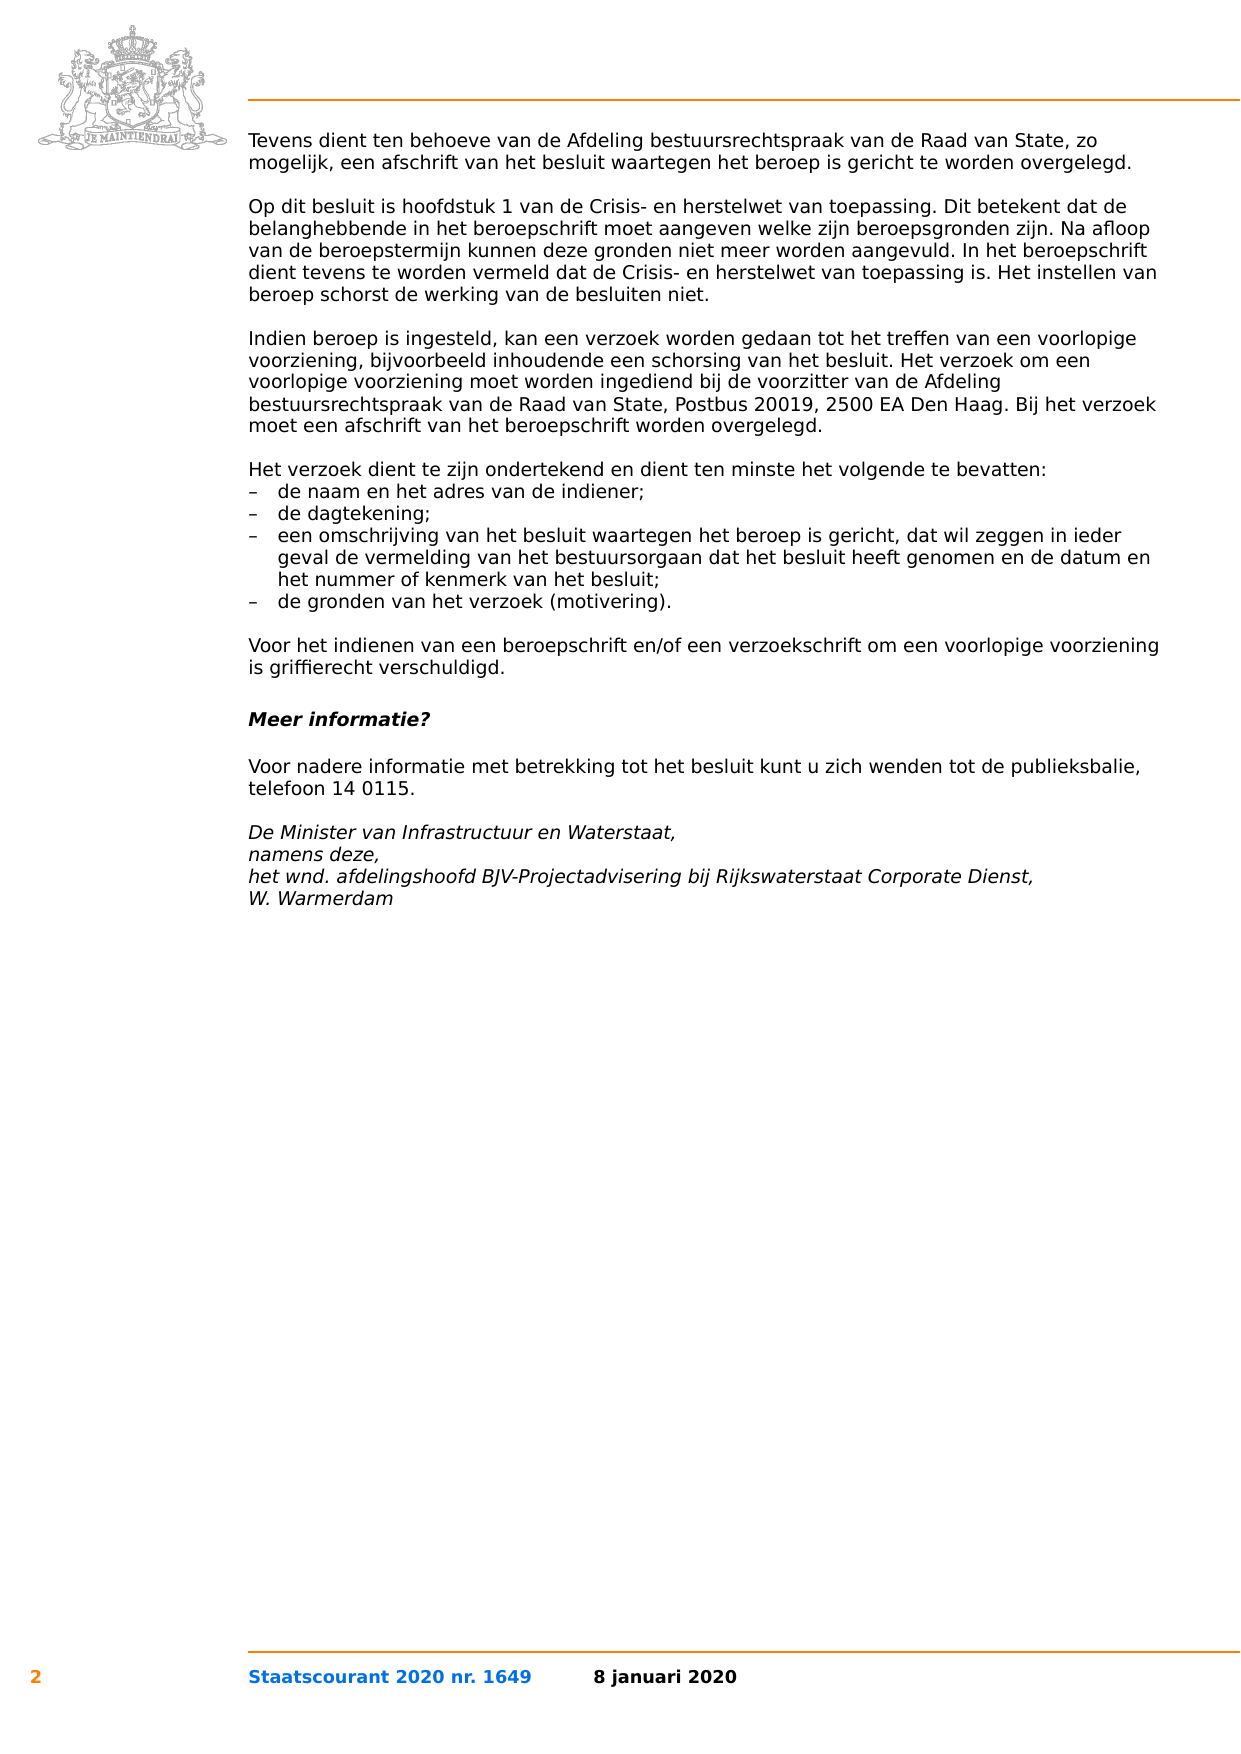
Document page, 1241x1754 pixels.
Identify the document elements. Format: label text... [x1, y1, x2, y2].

text – de naam en het adres van de indiener; [248, 481, 1163, 503]
text Het verzoek dient te zijn ondertekend en dient ten minste het volgende te bevatten: [248, 459, 1163, 481]
text Tevens dient ten behoeve van de Afdeling bestuursrechtspraak van de Raad van State, zo mogelijk, een afschrift van het besluit waartegen het beroep is gericht te worden overgelegd. [248, 130, 1163, 174]
text De Minister van Infrastructuur en Waterstaat, namens deze, het wnd. afdelingshoofd BJV-Projectadvisering bij Rijkswaterstaat Corporate Dienst, W. Warmerdam [248, 822, 1163, 910]
text Indien beroep is ingesteld, kan een verzoek worden gedaan tot het treffen van een voorlopige voorziening, bijvoorbeeld inhoudende een schorsing van het besluit. Het verzoek om een voorlopige voorziening moet worden ingediend bij de voorzitter van de Afdeling bestuursrechtspraak van de Raad van State, Postbus 20019, 2500 EA Den Haag. Bij het verzoek moet een afschrift van het beroepschrift worden overgelegd. [248, 327, 1163, 437]
text – een omschrijving van het besluit waartegen het beroep is gericht, dat wil zeggen in ieder geval de vermelding van het bestuursorgaan dat het besluit heeft genomen en de datum en het nummer of kenmerk van het besluit; [248, 525, 1163, 591]
text – de dagtekening; [248, 503, 1163, 525]
picture [38, 25, 227, 150]
text – de gronden van het verzoek (motivering). [248, 591, 1163, 613]
text Op dit besluit is hoofdstuk 1 van de Crisis- en herstelwet van toepassing. Dit betekent dat de belanghebbende in het beroepschrift moet aangeven welke zijn beroepsgronden zijn. Na afloop van de beroepstermijn kunnen deze gronden niet meer worden aangevuld. In het beroepschrift dient tevens te worden vermeld dat de Crisis- en herstelwet van toepassing is. Het instellen van beroep schorst de werking van de besluiten niet. [248, 196, 1163, 306]
subtitle Meer informatie? [248, 709, 1163, 731]
text Voor nadere informatie met betrekking tot het besluit kunt u zich wenden tot de publieksbalie, telefoon 14 0115. [248, 756, 1163, 800]
text Voor het indienen van een beroepschrift en/of een verzoekschrift om een voorlopige voorziening is griffierecht verschuldigd. [248, 635, 1163, 679]
